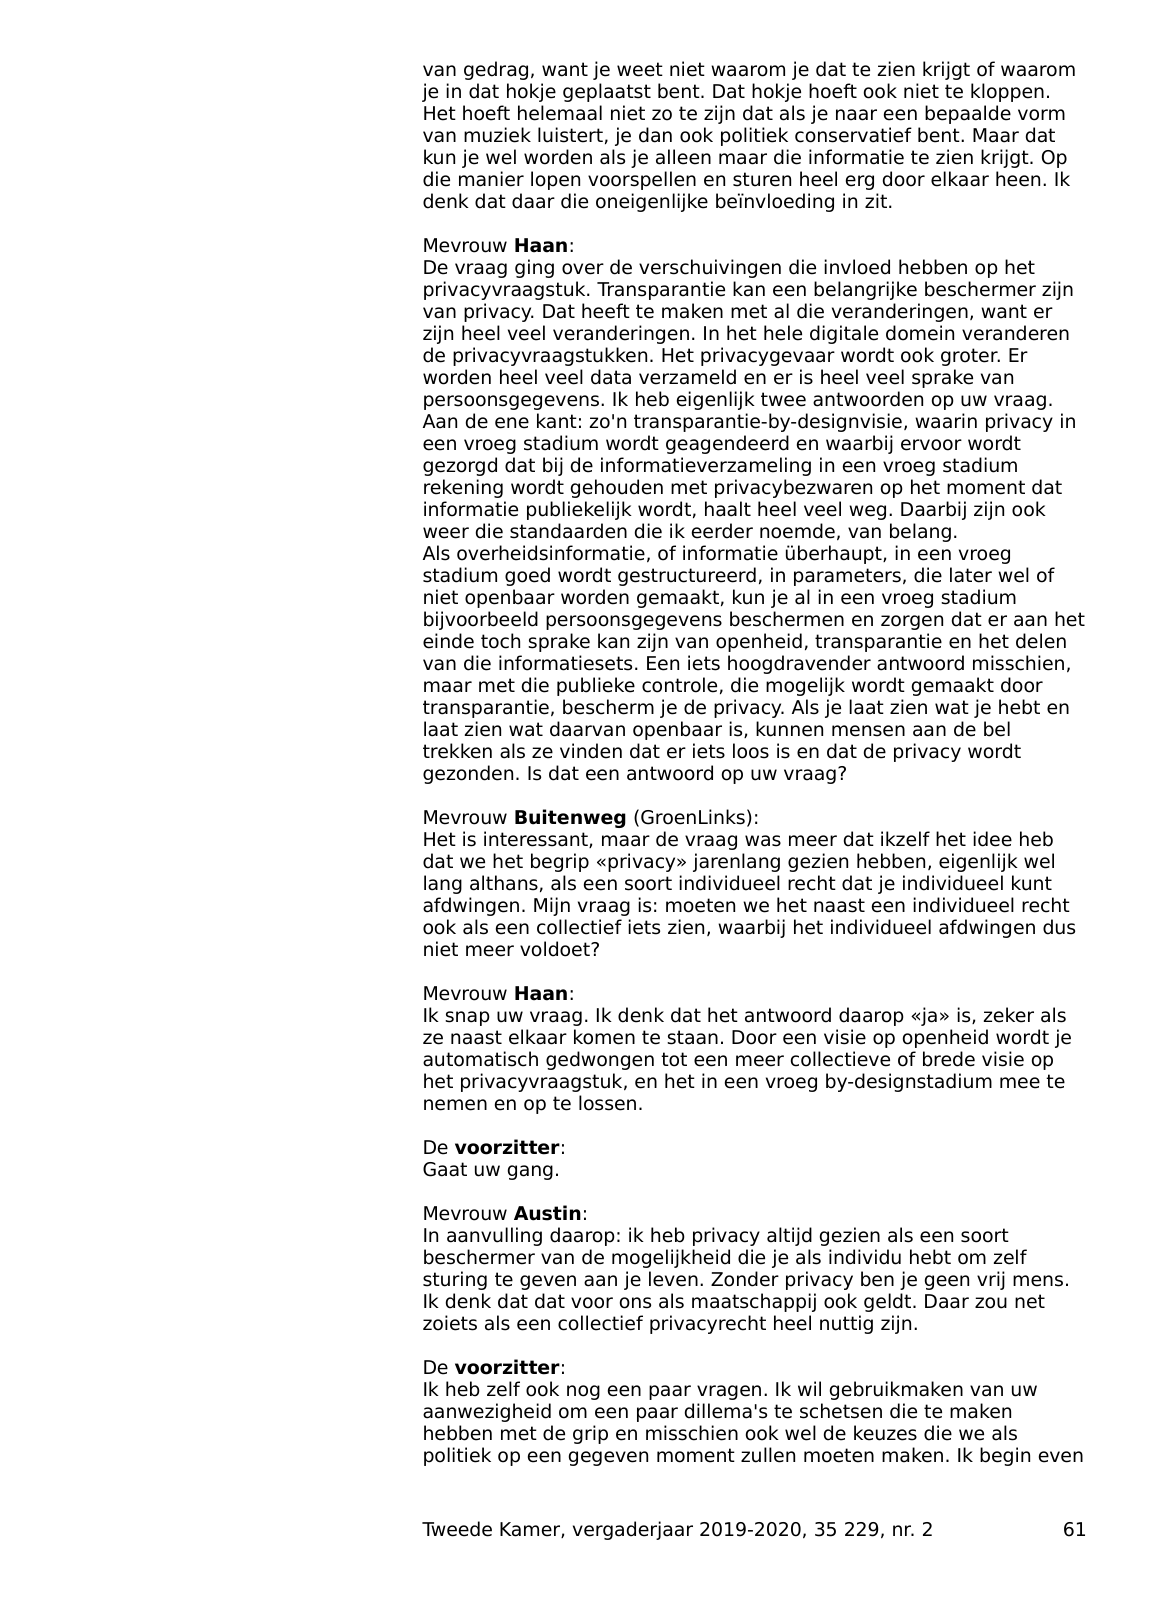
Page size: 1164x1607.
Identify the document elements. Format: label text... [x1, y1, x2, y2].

text Gaat uw gang. [422, 1159, 1087, 1181]
text De vraag ging over de verschuivingen die invloed hebben op het privacyvraagstuk. Transparantie kan een belangrijke beschermer zijn van privacy. Dat heeft te maken met al die veranderingen, want er zijn heel veel veranderingen. In het hele digitale domein veranderen de privacyvraagstukken. Het privacygevaar wordt ook groter. Er worden heel veel data verzameld en er is heel veel sprake van persoonsgegevens. Ik heb eigenlijk twee antwoorden op uw vraag. Aan de ene kant: zo'n transparantie-by-designvisie, waarin privacy in een vroeg stadium wordt geagendeerd en waarbij ervoor wordt gezorgd dat bij de informatieverzameling in een vroeg stadium rekening wordt gehouden met privacybezwaren op het moment dat informatie publiekelijk wordt, haalt heel veel weg. Daarbij zijn ook weer die standaarden die ik eerder noemde, van belang. [422, 257, 1087, 543]
text In aanvulling daarop: ik heb privacy altijd gezien als een soort beschermer van de mogelijkheid die je als individu hebt om zelf sturing te geven aan je leven. Zonder privacy ben je geen vrij mens. Ik denk dat dat voor ons als maatschappij ook geldt. Daar zou net zoiets als een collectief privacyrecht heel nuttig zijn. [422, 1225, 1087, 1335]
text Mevrouw Haan: [422, 983, 1087, 1005]
text van gedrag, want je weet niet waarom je dat te zien krijgt of waarom je in dat hokje geplaatst bent. Dat hokje hoeft ook niet te kloppen. Het hoeft helemaal niet zo te zijn dat als je naar een bepaalde vorm van muziek luistert, je dan ook politiek conservatief bent. Maar dat kun je wel worden als je alleen maar die informatie te zien krijgt. Op die manier lopen voorspellen en sturen heel erg door elkaar heen. Ik denk dat daar die oneigenlijke beïnvloeding in zit. [422, 59, 1087, 213]
text De voorzitter: [422, 1137, 1087, 1159]
text Als overheidsinformatie, of informatie überhaupt, in een vroeg stadium goed wordt gestructureerd, in parameters, die later wel of niet openbaar worden gemaakt, kun je al in een vroeg stadium bijvoorbeeld persoonsgegevens beschermen en zorgen dat er aan het einde toch sprake kan zijn van openheid, transparantie en het delen van die informatiesets. Een iets hoogdravender antwoord misschien, maar met die publieke controle, die mogelijk wordt gemaakt door transparantie, bescherm je de privacy. Als je laat zien wat je hebt en laat zien wat daarvan openbaar is, kunnen mensen aan de bel trekken als ze vinden dat er iets loos is en dat de privacy wordt gezonden. Is dat een antwoord op uw vraag? [422, 543, 1087, 784]
text De voorzitter: [422, 1357, 1087, 1379]
text Het is interessant, maar de vraag was meer dat ikzelf het idee heb dat we het begrip «privacy» jarenlang gezien hebben, eigenlijk wel lang althans, als een soort individueel recht dat je individueel kunt afdwingen. Mijn vraag is: moeten we het naast een individueel recht ook als een collectief iets zien, waarbij het individueel afdwingen dus niet meer voldoet? [422, 829, 1087, 961]
text Ik snap uw vraag. Ik denk dat het antwoord daarop «ja» is, zeker als ze naast elkaar komen te staan. Door een visie op openheid wordt je automatisch gedwongen tot een meer collectieve of brede visie op het privacyvraagstuk, en het in een vroeg by-designstadium mee te nemen en op te lossen. [422, 1005, 1087, 1115]
text Mevrouw Haan: [422, 235, 1087, 257]
text Mevrouw Buitenweg (GroenLinks): [422, 807, 1087, 829]
text Mevrouw Austin: [422, 1203, 1087, 1225]
text Ik heb zelf ook nog een paar vragen. Ik wil gebruikmaken van uw aanwezigheid om een paar dillema's te schetsen die te maken hebben met de grip en misschien ook wel de keuzes die we als politiek op een gegeven moment zullen moeten maken. Ik begin even [422, 1379, 1087, 1467]
